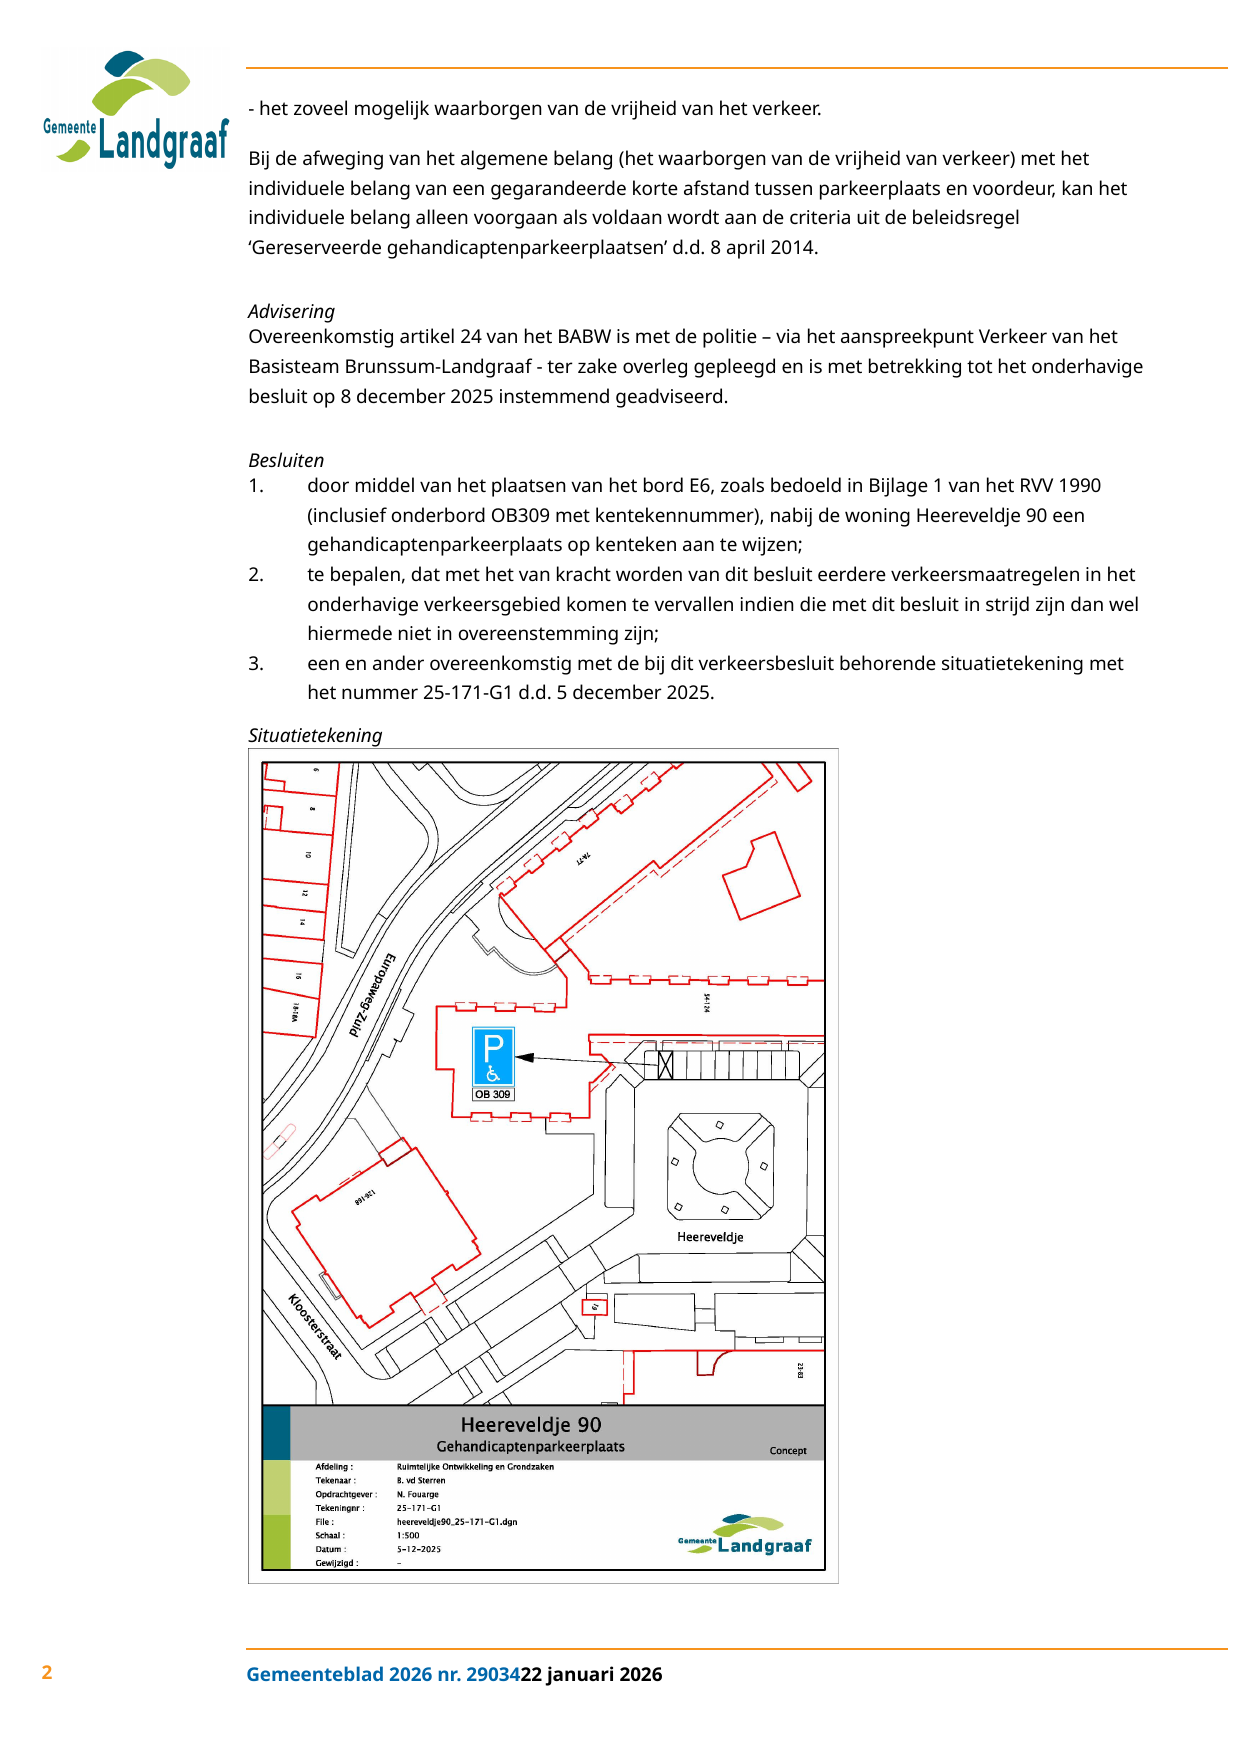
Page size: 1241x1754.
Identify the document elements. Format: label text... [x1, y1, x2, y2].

text Bij de afweging van het algemene belang (het waarborgen van de vrijheid van verkeer) met het individuele belang van een gegarandeerde korte afstand tussen parkeerplaats en voordeur, kan het individuele belang alleen voorgaan als voldaan wordt aan de criteria uit de beleidsregel ‘Gereserveerde gehandicaptenparkeerplaatsen’ d.d. 8 april 2014. [248, 145, 1152, 260]
text - het zoveel mogelijk waarborgen van de vrijheid van het verkeer. [248, 95, 1152, 121]
text Besluiten [248, 447, 1152, 472]
text Overeenkomstig artikel 24 van het BABW is met de politie – via het aanspreekpunt Verkeer van het Basisteam Brunssum-Landgraaf - ter zake overleg gepleegd en is met betrekking tot het onderhavige besluit op 8 december 2025 instemmend geadviseerd. [248, 324, 1152, 408]
list een en ander overeenkomstig met de bij dit verkeersbesluit behorende situatietekening met het nummer 25-171-G1 d.d. 5 december 2025. [248, 650, 1152, 705]
picture [248, 748, 839, 1584]
list door middel van het plaatsen van het bord E6, zoals bedoeld in Bijlage 1 van het RVV 1990 (inclusief onderbord OB309 met kentekennummer), nabij de woning Heereveldje 90 een gehandicaptenparkeerplaats op kenteken aan te wijzen; [248, 472, 1152, 557]
text Situatietekening [248, 723, 1152, 748]
list te bepalen, dat met het van kracht worden van dit besluit eerdere verkeersmaatregelen in het onderhavige verkeersgebied komen te vervallen indien die met dit besluit in strijd zijn dan wel hiermede niet in overeenstemming zijn; [248, 561, 1152, 646]
picture [41, 47, 231, 172]
text Advisering [248, 298, 1152, 324]
